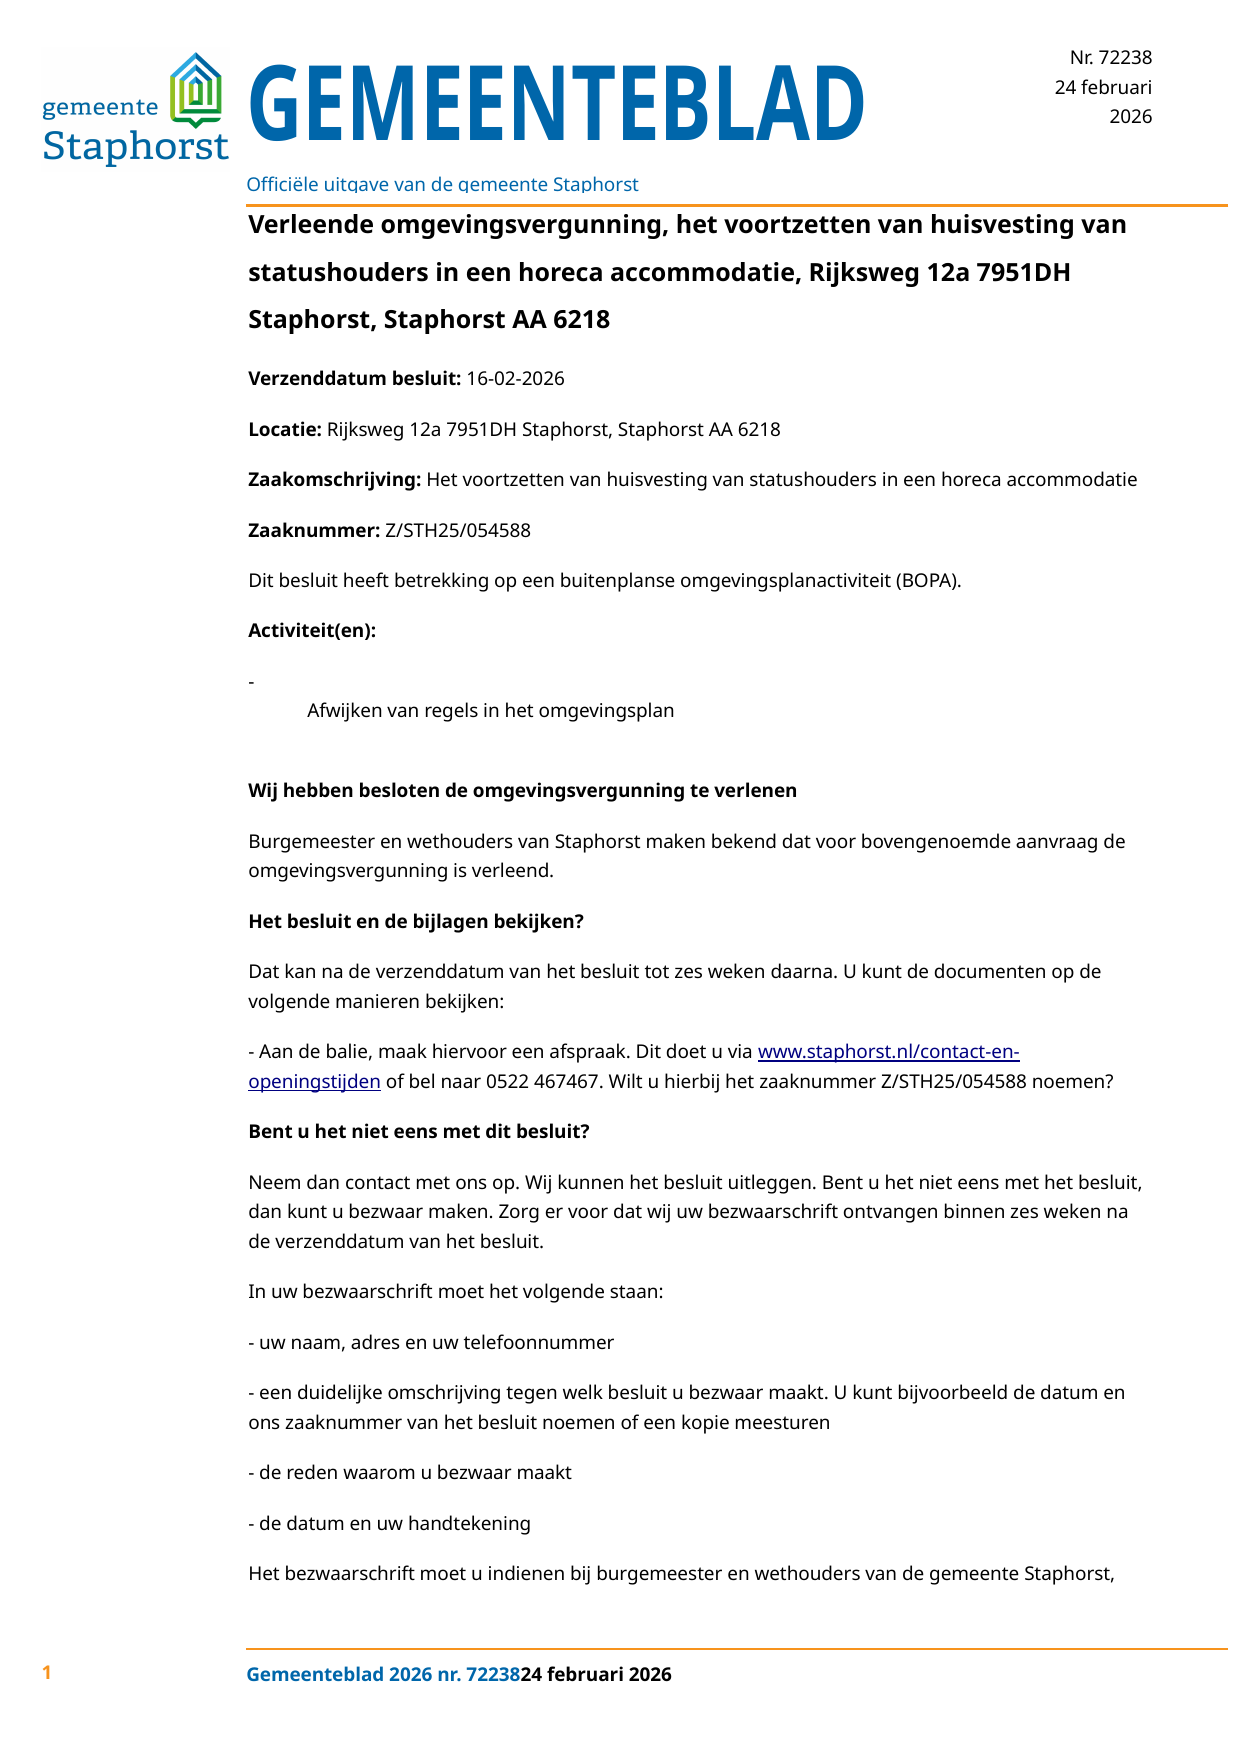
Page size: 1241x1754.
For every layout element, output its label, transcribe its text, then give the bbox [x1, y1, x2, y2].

list Afwijken van regels in het omgevingsplan [248, 698, 1152, 723]
text - een duidelijke omschrijving tegen welk besluit u bezwaar maakt. U kunt bijvoorbeeld de datum en ons zaaknummer van het besluit noemen of een kopie meesturen [248, 1379, 1152, 1434]
text Dit besluit heeft betrekking op een buitenplanse omgevingsplanactiviteit (BOPA). [248, 567, 1152, 593]
text Het bezwaarschrift moet u indienen bij burgemeester en wethouders van de gemeente Staphorst, [248, 1560, 1152, 1586]
text Wij hebben besloten de omgevingsvergunning te verlenen [248, 778, 1152, 803]
text Bent u het niet eens met dit besluit? [248, 1118, 1152, 1144]
text Verleende omgevingsvergunning, het voortzetten van huisvesting van statushouders in een horeca accommodatie, Rijksweg 12a 7951DH Staphorst, Staphorst AA 6218 [248, 207, 1152, 336]
text - uw naam, adres en uw telefoonnummer [248, 1329, 1152, 1354]
text - Aan de balie, maak hiervoor een afspraak. Dit doet u via www.staphorst.nl/contact-en-openingstijden of bel naar 0522 467467. Wilt u hierbij het zaaknummer Z/STH25/054588 noemen? [248, 1038, 1152, 1094]
text - de datum en uw handtekening [248, 1510, 1152, 1535]
text Dat kan na de verzenddatum van het besluit tot zes weken daarna. U kunt de documenten op de volgende manieren bekijken: [248, 958, 1152, 1014]
text In uw bezwaarschrift moet het volgende staan: [248, 1278, 1152, 1304]
text Locatie: Rijksweg 12a 7951DH Staphorst, Staphorst AA 6218 [248, 416, 1152, 442]
picture [41, 47, 231, 172]
text Neem dan contact met ons op. Wij kunnen het besluit uitleggen. Bent u het niet eens met het besluit, dan kunt u bezwaar maken. Zorg er voor dat wij uw bezwaarschrift ontvangen binnen zes weken na de verzenddatum van het besluit. [248, 1169, 1152, 1254]
text Verzenddatum besluit: 16-02-2026 [248, 366, 1152, 391]
text Zaakomschrijving: Het voortzetten van huisvesting van statushouders in een horeca accommodatie [248, 466, 1152, 492]
text Zaaknummer: Z/STH25/054588 [248, 517, 1152, 542]
text - de reden waarom u bezwaar maakt [248, 1459, 1152, 1485]
text Burgemeester en wethouders van Staphorst maken bekend dat voor bovengenoemde aanvraag de omgevingsvergunning is verleend. [248, 828, 1152, 883]
text Het besluit en de bijlagen bekijken? [248, 908, 1152, 934]
text Activiteit(en): [248, 618, 1152, 643]
